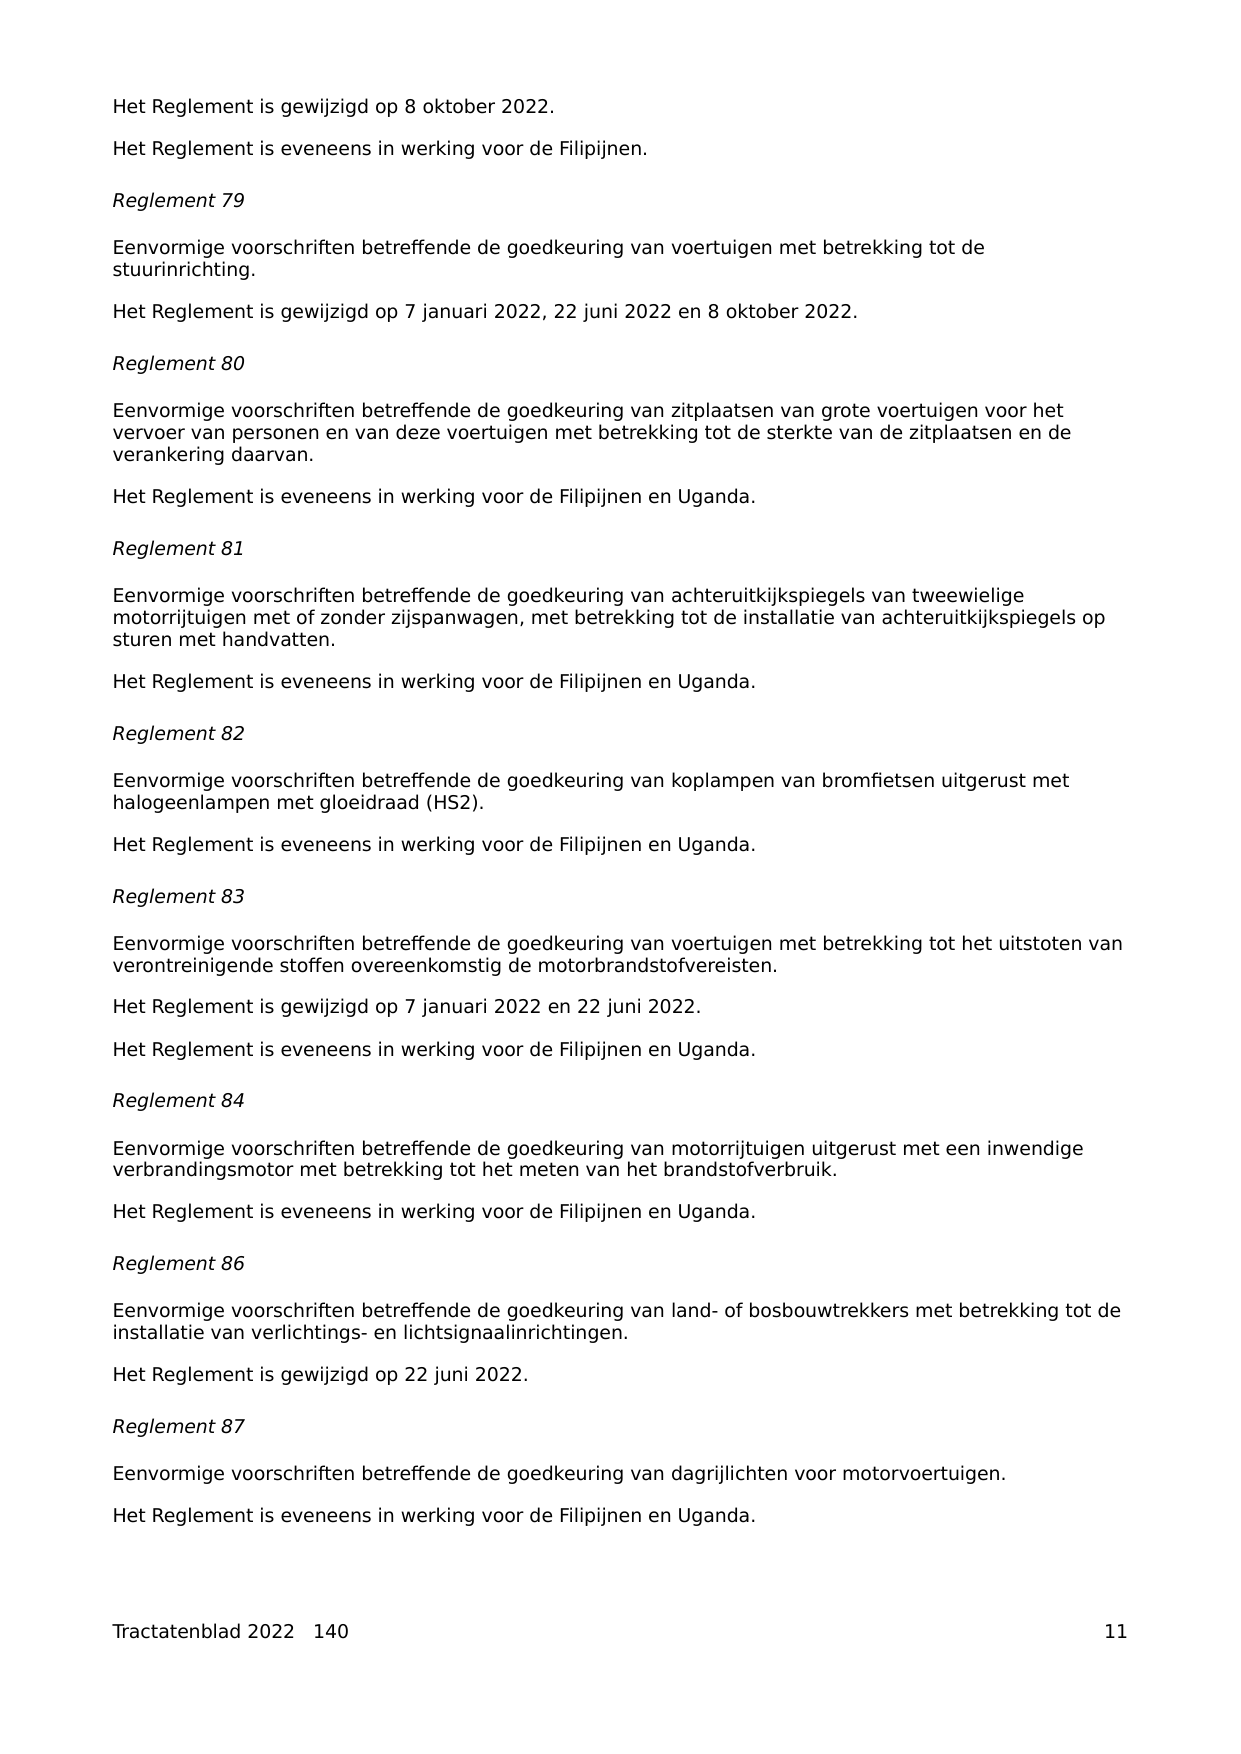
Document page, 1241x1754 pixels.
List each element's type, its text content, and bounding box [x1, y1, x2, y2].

text Eenvormige voorschriften betreffende de goedkeuring van dagrijlichten voor motorvoertuigen. [112, 1463, 1128, 1485]
subtitle Reglement 79 [112, 190, 1128, 212]
text Het Reglement is gewijzigd op 7 januari 2022, 22 juni 2022 en 8 oktober 2022. [112, 301, 1128, 323]
subtitle Reglement 83 [112, 886, 1128, 907]
subtitle Reglement 81 [112, 538, 1128, 560]
text Eenvormige voorschriften betreffende de goedkeuring van zitplaatsen van grote voertuigen voor het vervoer van personen en van deze voertuigen met betrekking tot de sterkte van de zitplaatsen en de verankering daarvan. [112, 400, 1128, 466]
subtitle Reglement 86 [112, 1253, 1128, 1275]
text Eenvormige voorschriften betreffende de goedkeuring van koplampen van bromfietsen uitgerust met halogeenlampen met gloeidraad (HS2). [112, 769, 1128, 813]
subtitle Reglement 80 [112, 353, 1128, 375]
text Het Reglement is eveneens in werking voor de Filipijnen en Uganda. [112, 671, 1128, 693]
text Eenvormige voorschriften betreffende de goedkeuring van achteruitkijkspiegels van tweewielige motorrijtuigen met of zonder zijspanwagen, met betrekking tot de installatie van achteruitkijkspiegels op sturen met handvatten. [112, 585, 1128, 651]
subtitle Reglement 87 [112, 1416, 1128, 1438]
text Het Reglement is eveneens in werking voor de Filipijnen en Uganda. [112, 1201, 1128, 1223]
text Het Reglement is eveneens in werking voor de Filipijnen. [112, 138, 1128, 160]
text Het Reglement is gewijzigd op 8 oktober 2022. [112, 96, 1128, 118]
text Eenvormige voorschriften betreffende de goedkeuring van voertuigen met betrekking tot het uitstoten van verontreinigende stoffen overeenkomstig de motorbrandstofvereisten. [112, 932, 1128, 976]
text Eenvormige voorschriften betreffende de goedkeuring van land- of bosbouwtrekkers met betrekking tot de installatie van verlichtings- en lichtsignaalinrichtingen. [112, 1300, 1128, 1344]
text Het Reglement is gewijzigd op 7 januari 2022 en 22 juni 2022. [112, 996, 1128, 1018]
subtitle Reglement 84 [112, 1090, 1128, 1112]
text Het Reglement is eveneens in werking voor de Filipijnen en Uganda. [112, 1505, 1128, 1527]
text Het Reglement is eveneens in werking voor de Filipijnen en Uganda. [112, 486, 1128, 508]
text Het Reglement is eveneens in werking voor de Filipijnen en Uganda. [112, 833, 1128, 856]
text Eenvormige voorschriften betreffende de goedkeuring van motorrijtuigen uitgerust met een inwendige verbrandingsmotor met betrekking tot het meten van het brandstofverbruik. [112, 1137, 1128, 1181]
text Het Reglement is eveneens in werking voor de Filipijnen en Uganda. [112, 1038, 1128, 1060]
text Het Reglement is gewijzigd op 22 juni 2022. [112, 1364, 1128, 1386]
subtitle Reglement 82 [112, 723, 1128, 744]
text Eenvormige voorschriften betreffende de goedkeuring van voertuigen met betrekking tot de stuurinrichting. [112, 237, 1128, 281]
